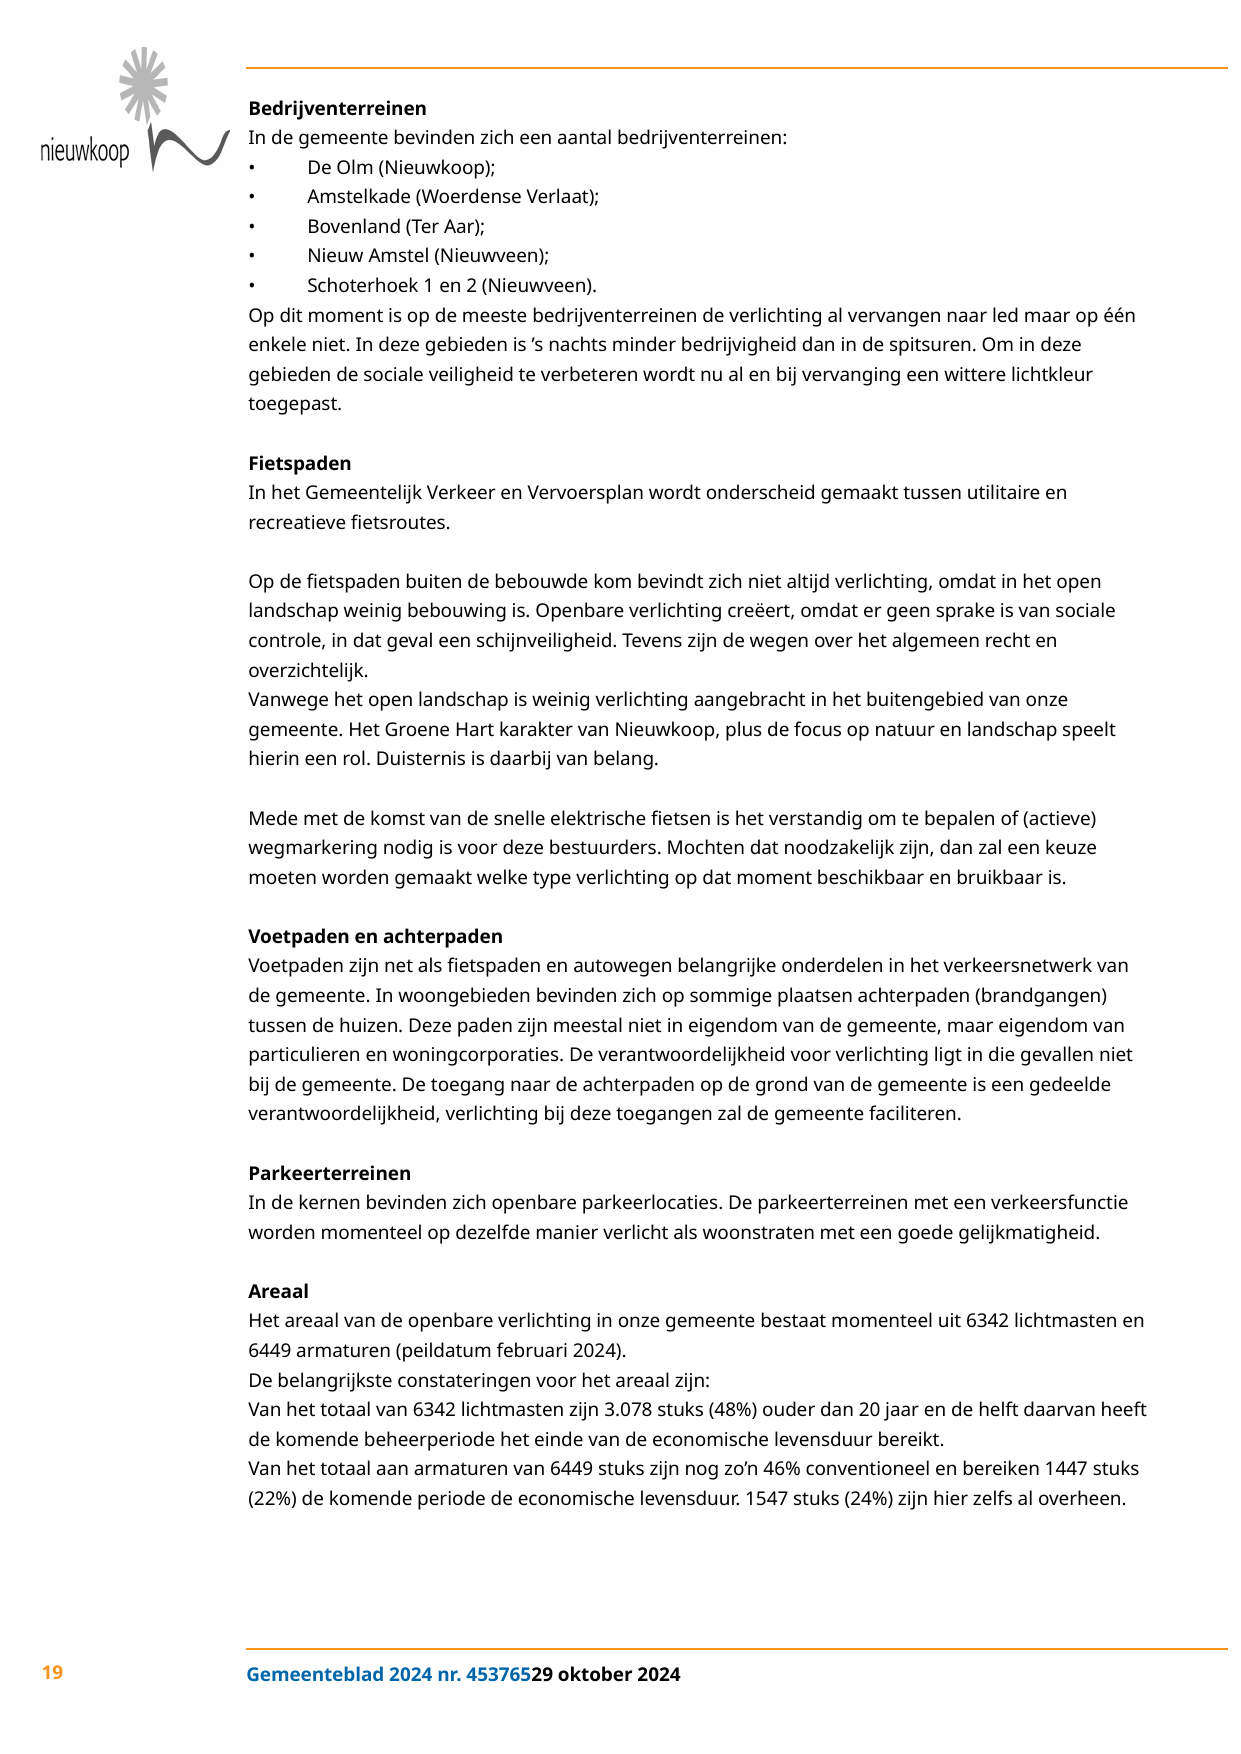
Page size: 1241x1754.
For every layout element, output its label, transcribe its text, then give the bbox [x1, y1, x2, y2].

text Het areaal van de openbare verlichting in onze gemeente bestaat momenteel uit 6342 lichtmasten en 6449 armaturen (peildatum februari 2024). [248, 1308, 1152, 1363]
text Fietspaden [248, 450, 1152, 476]
list De Olm (Nieuwkoop); [248, 154, 1152, 180]
list Nieuw Amstel (Nieuwveen); [248, 243, 1152, 268]
text Op de fietspaden buiten de bebouwde kom bevindt zich niet altijd verlichting, omdat in het open landschap weinig bebouwing is. Openbare verlichting creëert, omdat er geen sprake is van sociale controle, in dat geval een schijnveiligheid. Tevens zijn de wegen over het algemeen recht en overzichtelijk. [248, 568, 1152, 683]
list Amstelkade (Woerdense Verlaat); [248, 183, 1152, 209]
list Schoterhoek 1 en 2 (Nieuwveen). [248, 272, 1152, 298]
text Voetpaden zijn net als fietspaden en autowegen belangrijke onderdelen in het verkeersnetwerk van de gemeente. In woongebieden bevinden zich op sommige plaatsen achterpaden (brandgangen) tussen de huizen. Deze paden zijn meestal niet in eigendom van de gemeente, maar eigendom van particulieren en woningcorporaties. De verantwoordelijkheid voor verlichting ligt in die gevallen niet bij de gemeente. De toegang naar de achterpaden op de grond van de gemeente is een gedeelde verantwoordelijkheid, verlichting bij deze toegangen zal de gemeente faciliteren. [248, 953, 1152, 1126]
text Parkeerterreinen [248, 1160, 1152, 1186]
picture [41, 47, 231, 172]
text Van het totaal van 6342 lichtmasten zijn 3.078 stuks (48%) ouder dan 20 jaar en de helft daarvan heeft de komende beheerperiode het einde van de economische levensduur bereikt. [248, 1396, 1152, 1452]
text Op dit moment is op de meeste bedrijventerreinen de verlichting al vervangen naar led maar op één enkele niet. In deze gebieden is ’s nachts minder bedrijvigheid dan in de spitsuren. Om in deze gebieden de sociale veiligheid te verbeteren wordt nu al en bij vervanging een wittere lichtkleur toegepast. [248, 302, 1152, 416]
text De belangrijkste constateringen voor het areaal zijn: [248, 1367, 1152, 1393]
text Mede met de komst van de snelle elektrische fietsen is het verstandig om te bepalen of (actieve) wegmarkering nodig is voor deze bestuurders. Mochten dat noodzakelijk zijn, dan zal een keuze moeten worden gemaakt welke type verlichting op dat moment beschikbaar en bruikbaar is. [248, 805, 1152, 890]
text In de gemeente bevinden zich een aantal bedrijventerreinen: [248, 124, 1152, 150]
text Bedrijventerreinen [248, 95, 1152, 121]
text In het Gemeentelijk Verkeer en Vervoersplan wordt onderscheid gemaakt tussen utilitaire en recreatieve fietsroutes. [248, 479, 1152, 535]
list Bovenland (Ter Aar); [248, 213, 1152, 239]
text Voetpaden en achterpaden [248, 923, 1152, 949]
text Van het totaal aan armaturen van 6449 stuks zijn nog zo’n 46% conventioneel en bereiken 1447 stuks (22%) de komende periode de economische levensduur. 1547 stuks (24%) zijn hier zelfs al overheen. [248, 1456, 1152, 1511]
text Areaal [248, 1278, 1152, 1304]
text Vanwege het open landschap is weinig verlichting aangebracht in het buitengebied van onze gemeente. Het Groene Hart karakter van Nieuwkoop, plus de focus op natuur en landschap speelt hierin een rol. Duisternis is daarbij van belang. [248, 686, 1152, 771]
text In de kernen bevinden zich openbare parkeerlocaties. De parkeerterreinen met een verkeersfunctie worden momenteel op dezelfde manier verlicht als woonstraten met een goede gelijkmatigheid. [248, 1189, 1152, 1245]
